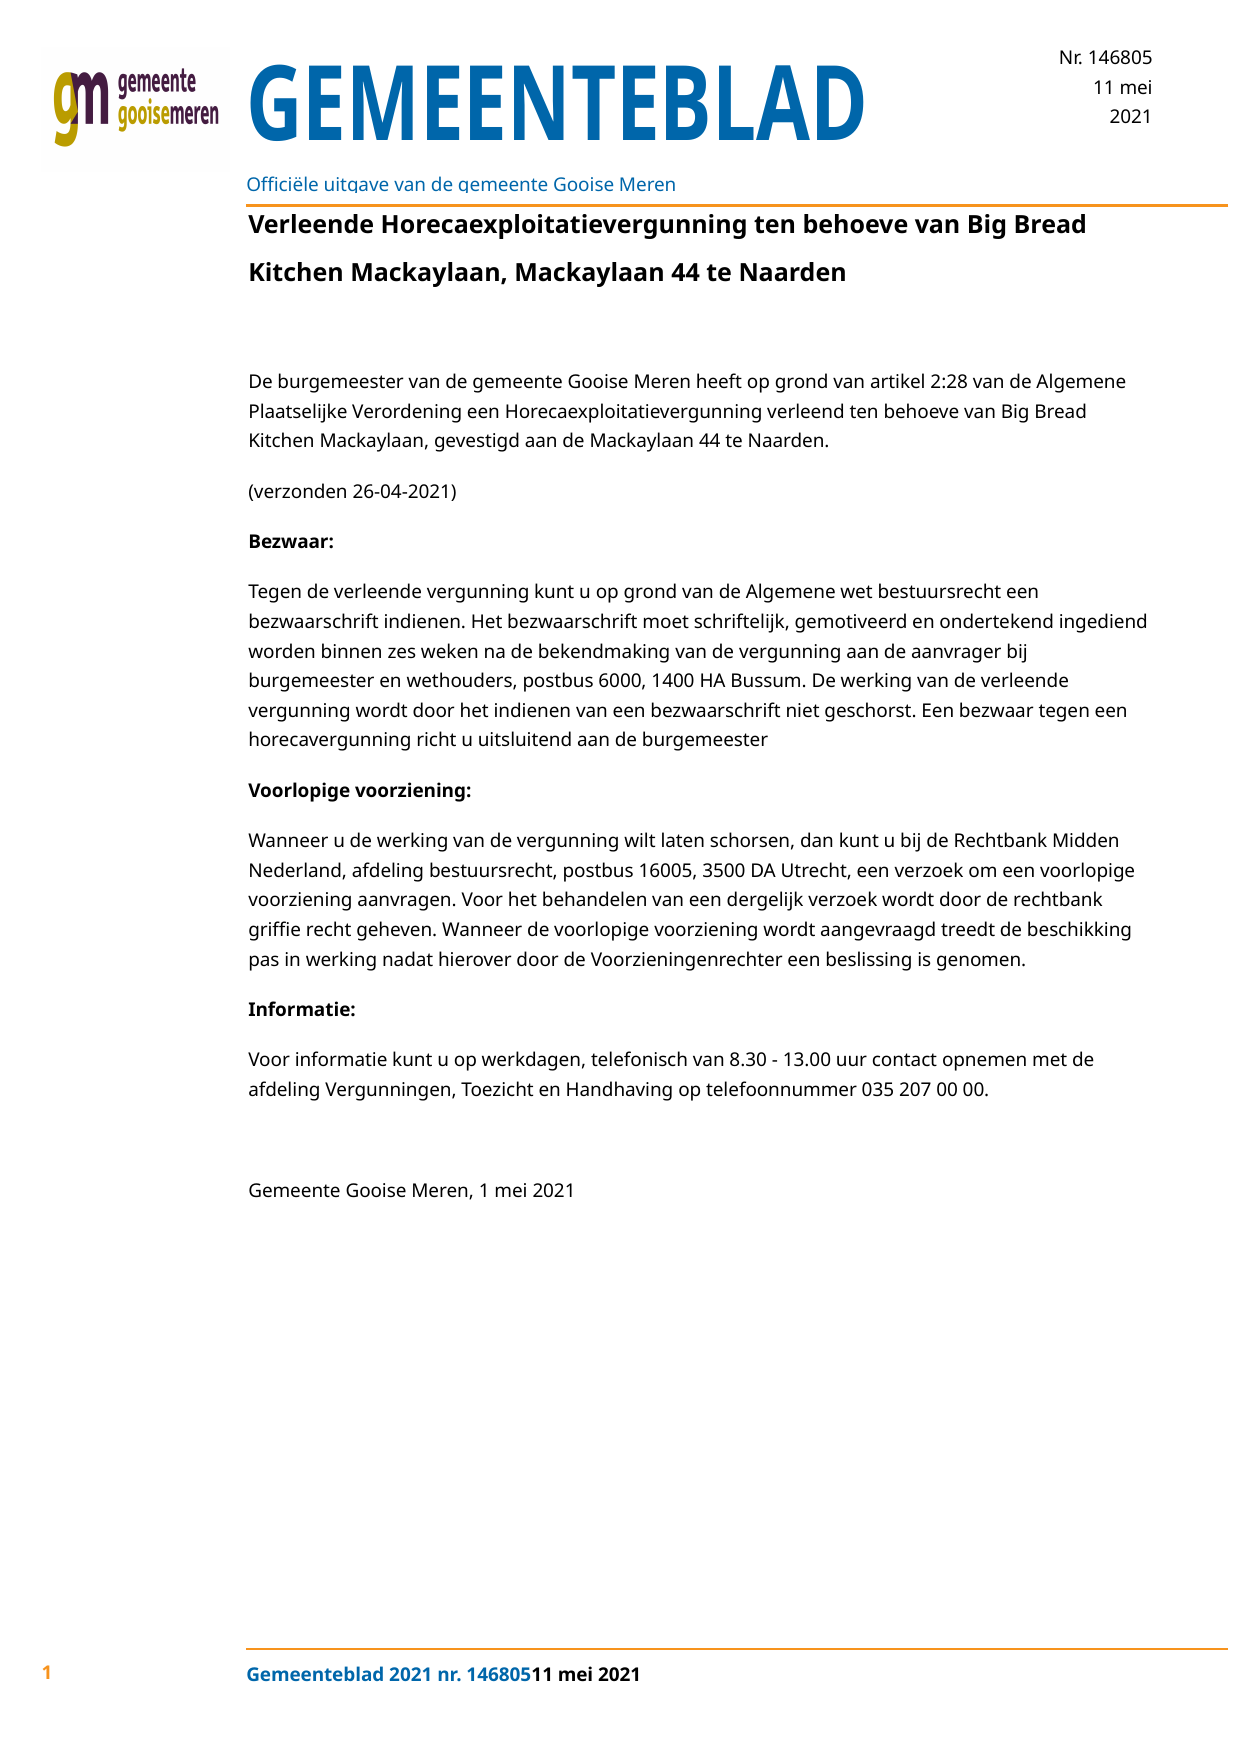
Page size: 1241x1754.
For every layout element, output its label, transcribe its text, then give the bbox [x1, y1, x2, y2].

text Wanneer u de werking van de vergunning wilt laten schorsen, dan kunt u bij de Rechtbank Midden Nederland, afdeling bestuursrecht, postbus 16005, 3500 DA Utrecht, een verzoek om een voorlopige voorziening aanvragen. Voor het behandelen van een dergelijk verzoek wordt door de rechtbank griffie recht geheven. Wanneer de voorlopige voorziening wordt aangevraagd treedt de beschikking pas in werking nadat hierover door de Voorzieningenrechter een beslissing is genomen. [248, 827, 1152, 972]
text De burgemeester van de gemeente Gooise Meren heeft op grond van artikel 2:28 van de Algemene Plaatselijke Verordening een Horecaexploitatievergunning verleend ten behoeve van Big Bread Kitchen Mackaylaan, gevestigd aan de Mackaylaan 44 te Naarden. [248, 368, 1152, 453]
text Gemeente Gooise Meren, 1 mei 2021 [248, 1177, 1152, 1203]
text (verzonden 26-04-2021) [248, 478, 1152, 504]
text Voor informatie kunt u op werkdagen, telefonisch van 8.30 - 13.00 uur contact opnemen met de afdeling Vergunningen, Toezicht en Handhaving op telefoonnummer 035 207 00 00. [248, 1047, 1152, 1102]
picture [41, 47, 231, 172]
text Bezwaar: [248, 528, 1152, 554]
text Verleende Horecaexploitatievergunning ten behoeve van Big Bread Kitchen Mackaylaan, Mackaylaan 44 te Naarden [248, 207, 1152, 288]
text Voorlopige voorziening: [248, 777, 1152, 803]
text Informatie: [248, 996, 1152, 1022]
text Tegen de verleende vergunning kunt u op grond van de Algemene wet bestuursrecht een bezwaarschrift indienen. Het bezwaarschrift moet schriftelijk, gemotiveerd en ondertekend ingediend worden binnen zes weken na de bekendmaking van de vergunning aan de aanvrager bij burgemeester en wethouders, postbus 6000, 1400 HA Bussum. De werking van de verleende vergunning wordt door het indienen van een bezwaarschrift niet geschorst. Een bezwaar tegen een horecavergunning richt u uitsluitend aan de burgemeester [248, 579, 1152, 752]
